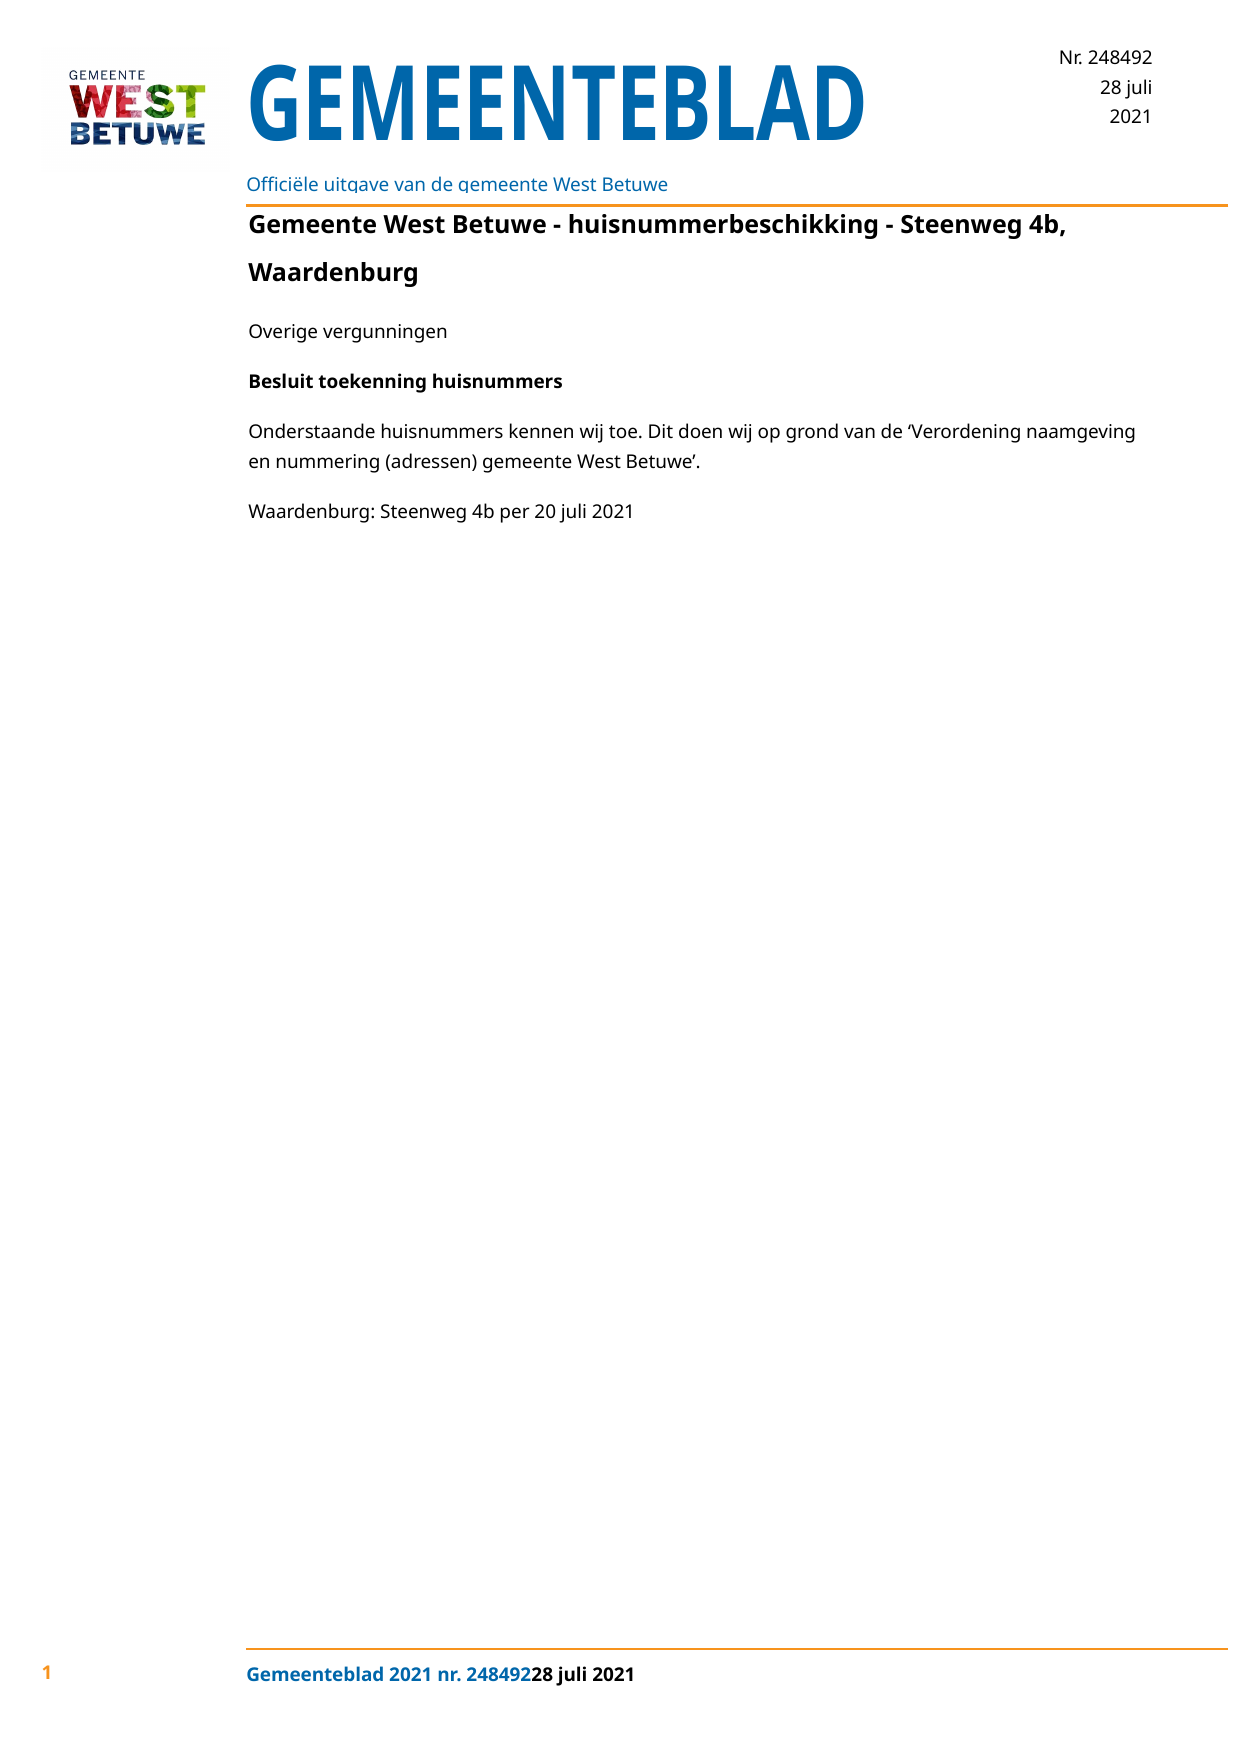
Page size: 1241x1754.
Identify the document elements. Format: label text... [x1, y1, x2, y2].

text Overige vergunningen [248, 318, 1152, 344]
text Onderstaande huisnummers kennen wij toe. Dit doen wij op grond van de ‘Verordening naamgeving en nummering (adressen) gemeente West Betuwe’. [248, 419, 1152, 474]
text Besluit toekenning huisnummers [248, 368, 1152, 394]
picture [41, 47, 231, 172]
text Gemeente West Betuwe - huisnummerbeschikking - Steenweg 4b, Waardenburg [248, 207, 1152, 288]
text Waardenburg: Steenweg 4b per 20 juli 2021 [248, 499, 1152, 524]
